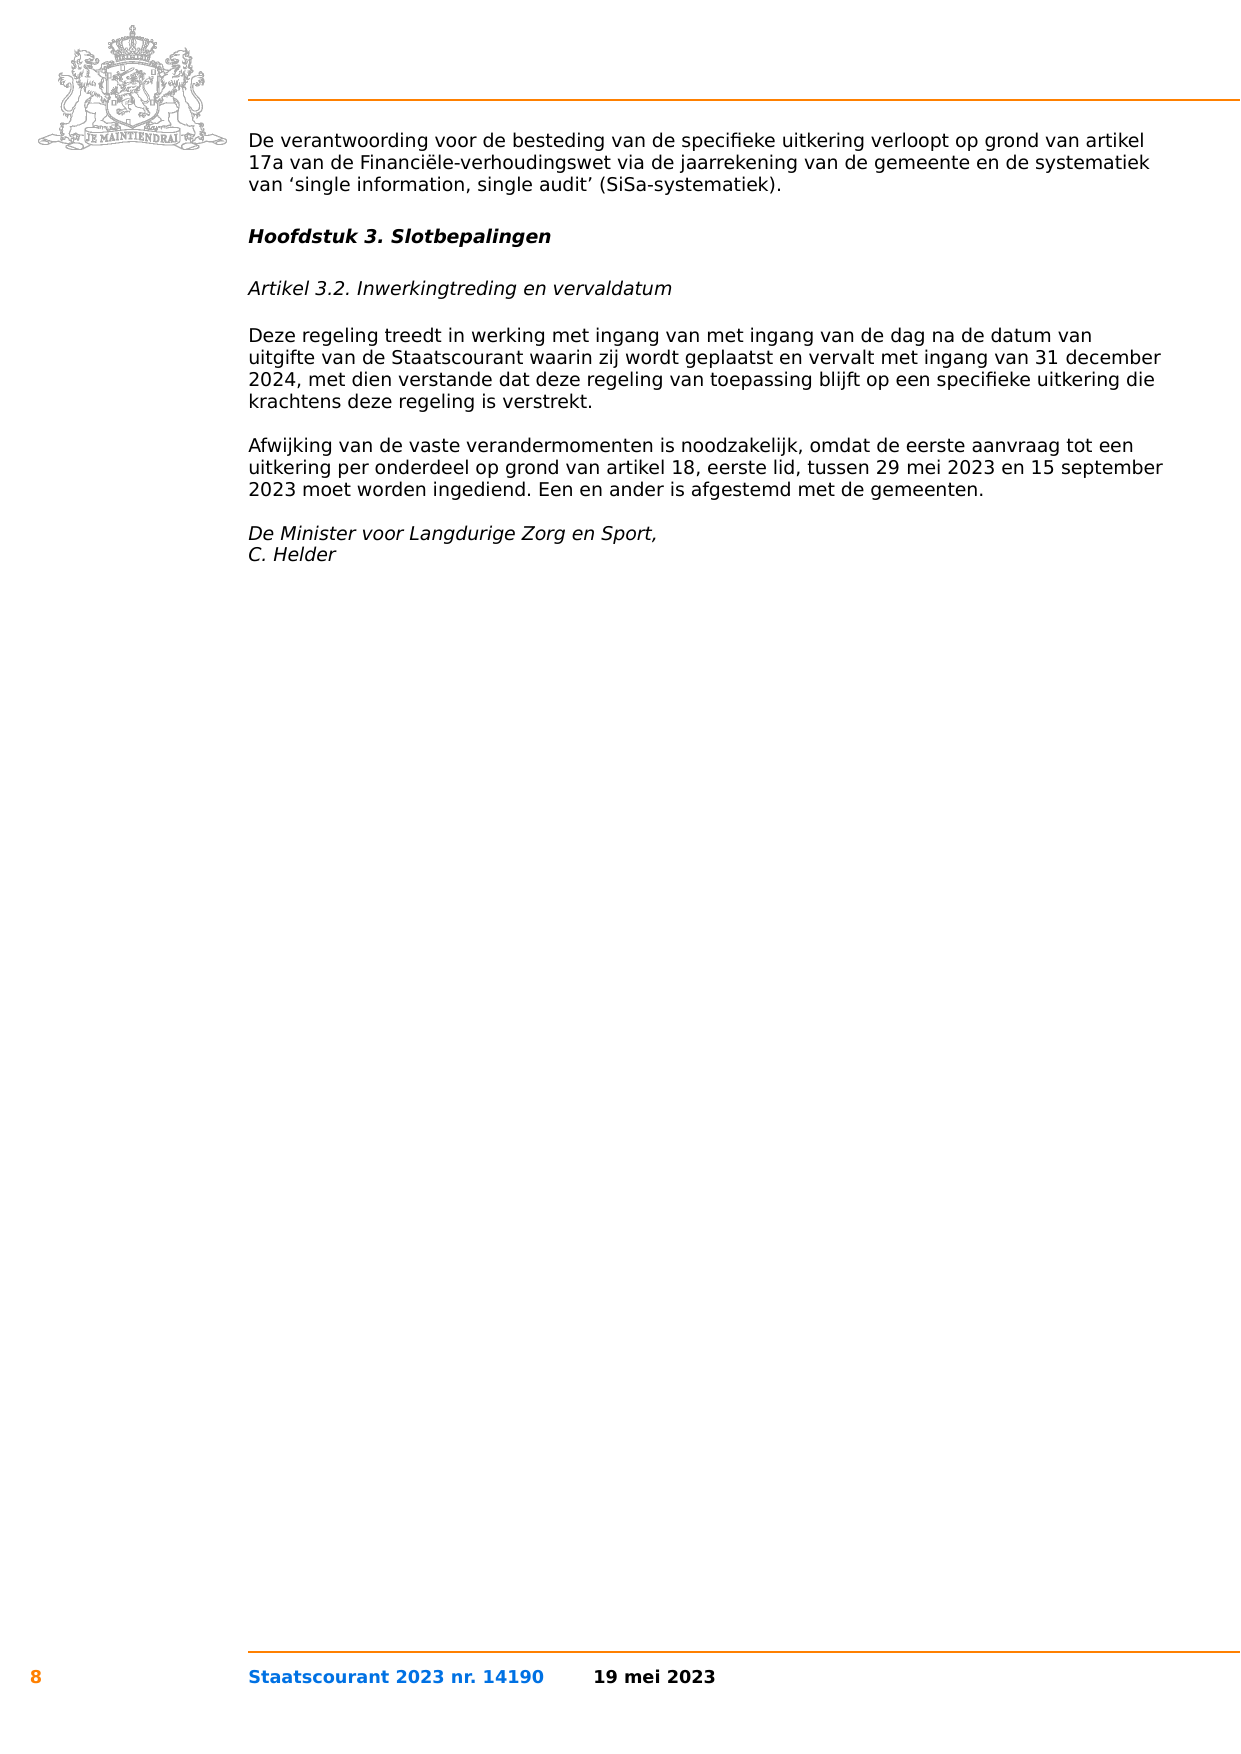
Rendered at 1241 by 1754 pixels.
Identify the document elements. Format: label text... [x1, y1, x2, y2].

picture [38, 25, 227, 150]
subtitle Artikel 3.2. Inwerkingtreding en vervaldatum [248, 278, 1163, 300]
text De verantwoording voor de besteding van de specifieke uitkering verloopt op grond van artikel 17a van de Financiële-verhoudingswet via de jaarrekening van de gemeente en de systematiek van ‘single information, single audit’ (SiSa-systematiek). [248, 130, 1163, 196]
text De Minister voor Langdurige Zorg en Sport, C. Helder [248, 522, 1163, 566]
subtitle Hoofdstuk 3. Slotbepalingen [248, 226, 1163, 248]
text Afwijking van de vaste verandermomenten is noodzakelijk, omdat de eerste aanvraag tot een uitkering per onderdeel op grond van artikel 18, eerste lid, tussen 29 mei 2023 en 15 september 2023 moet worden ingediend. Een en ander is afgestemd met de gemeenten. [248, 434, 1163, 501]
text Deze regeling treedt in werking met ingang van met ingang van de dag na de datum van uitgifte van de Staatscourant waarin zij wordt geplaatst en vervalt met ingang van 31 december 2024, met dien verstande dat deze regeling van toepassing blijft op een specifieke uitkering die krachtens deze regeling is verstrekt. [248, 325, 1163, 413]
